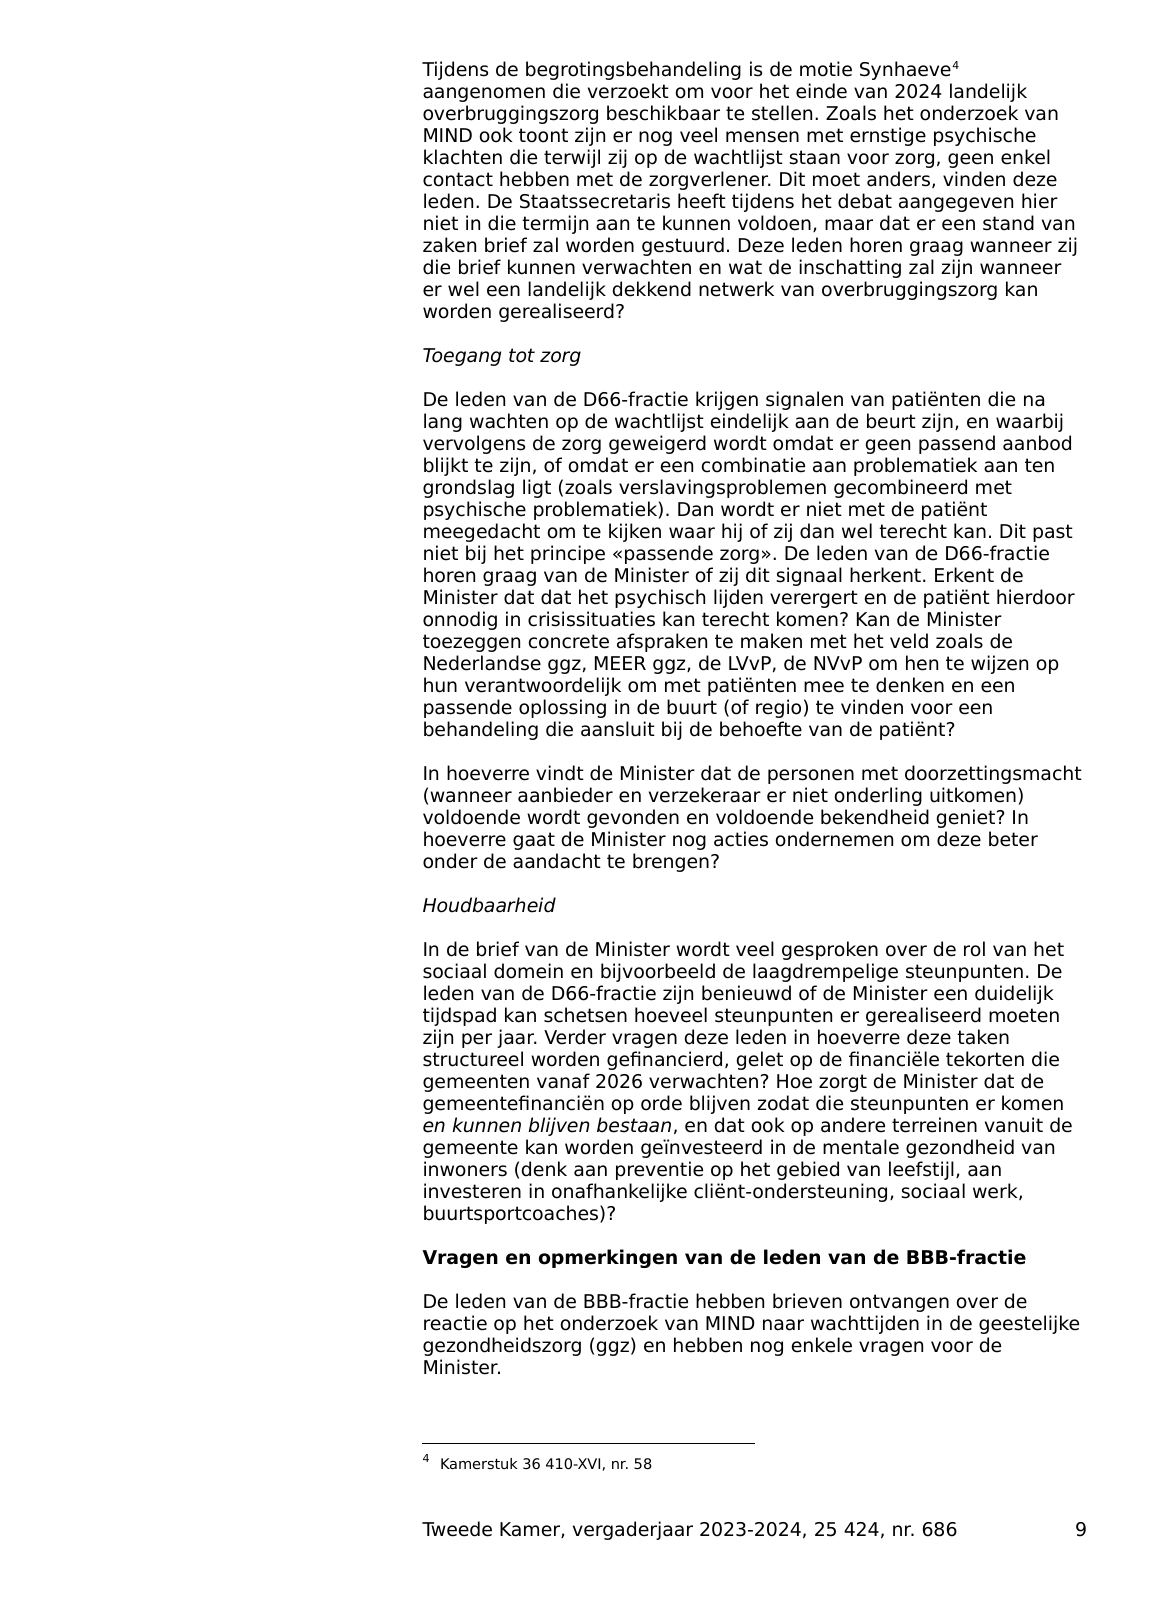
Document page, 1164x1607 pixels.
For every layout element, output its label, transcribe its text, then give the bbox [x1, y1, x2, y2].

text Tijdens de begrotingsbehandeling is de motie Synhaeve aangenomen die verzoekt om voor het einde van 2024 landelijk overbruggingszorg beschikbaar te stellen. Zoals het onderzoek van MIND ook toont zijn er nog veel mensen met ernstige psychische klachten die terwijl zij op de wachtlijst staan voor zorg, geen enkel contact hebben met de zorgverlener. Dit moet anders, vinden deze leden. De Staatssecretaris heeft tijdens het debat aangegeven hier niet in die termijn aan te kunnen voldoen, maar dat er een stand van zaken brief zal worden gestuurd. Deze leden horen graag wanneer zij die brief kunnen verwachten en wat de inschatting zal zijn wanneer er wel een landelijk dekkend netwerk van overbruggingszorg kan worden gerealiseerd? [422, 59, 1087, 323]
text De leden van de BBB-fractie hebben brieven ontvangen over de reactie op het onderzoek van MIND naar wachttijden in de geestelijke gezondheidszorg (ggz) en hebben nog enkele vragen voor de Minister. [422, 1291, 1087, 1379]
subtitle Houdbaarheid [422, 895, 1087, 917]
subtitle Toegang tot zorg [422, 345, 1087, 367]
text In de brief van de Minister wordt veel gesproken over de rol van het sociaal domein en bijvoorbeeld de laagdrempelige steunpunten. De leden van de D66-fractie zijn benieuwd of de Minister een duidelijk tijdspad kan schetsen hoeveel steunpunten er gerealiseerd moeten zijn per jaar. Verder vragen deze leden in hoeverre deze taken structureel worden gefinancierd, gelet op de financiële tekorten die gemeenten vanaf 2026 verwachten? Hoe zorgt de Minister dat de gemeentefinanciën op orde blijven zodat die steunpunten er komen en kunnen blijven bestaan, en dat ook op andere terreinen vanuit de gemeente kan worden geïnvesteerd in de mentale gezondheid van inwoners (denk aan preventie op het gebied van leefstijl, aan investeren in onafhankelijke cliënt-ondersteuning, sociaal werk, buurtsportcoaches)? [422, 939, 1087, 1225]
text Kamerstuk 36 410-XVI, nr. 58 [422, 1452, 1087, 1474]
subtitle Vragen en opmerkingen van de leden van de BBB-fractie [422, 1247, 1087, 1269]
text In hoeverre vindt de Minister dat de personen met doorzettingsmacht (wanneer aanbieder en verzekeraar er niet onderling uitkomen) voldoende wordt gevonden en voldoende bekendheid geniet? In hoeverre gaat de Minister nog acties ondernemen om deze beter onder de aandacht te brengen? [422, 763, 1087, 873]
text De leden van de D66-fractie krijgen signalen van patiënten die na lang wachten op de wachtlijst eindelijk aan de beurt zijn, en waarbij vervolgens de zorg geweigerd wordt omdat er geen passend aanbod blijkt te zijn, of omdat er een combinatie aan problematiek aan ten grondslag ligt (zoals verslavingsproblemen gecombineerd met psychische problematiek). Dan wordt er niet met de patiënt meegedacht om te kijken waar hij of zij dan wel terecht kan. Dit past niet bij het principe «passende zorg». De leden van de D66-fractie horen graag van de Minister of zij dit signaal herkent. Erkent de Minister dat dat het psychisch lijden verergert en de patiënt hierdoor onnodig in crisissituaties kan terecht komen? Kan de Minister toezeggen concrete afspraken te maken met het veld zoals de Nederlandse ggz, MEER ggz, de LVvP, de NVvP om hen te wijzen op hun verantwoordelijk om met patiënten mee te denken en een passende oplossing in de buurt (of regio) te vinden voor een behandeling die aansluit bij de behoefte van de patiënt? [422, 389, 1087, 741]
